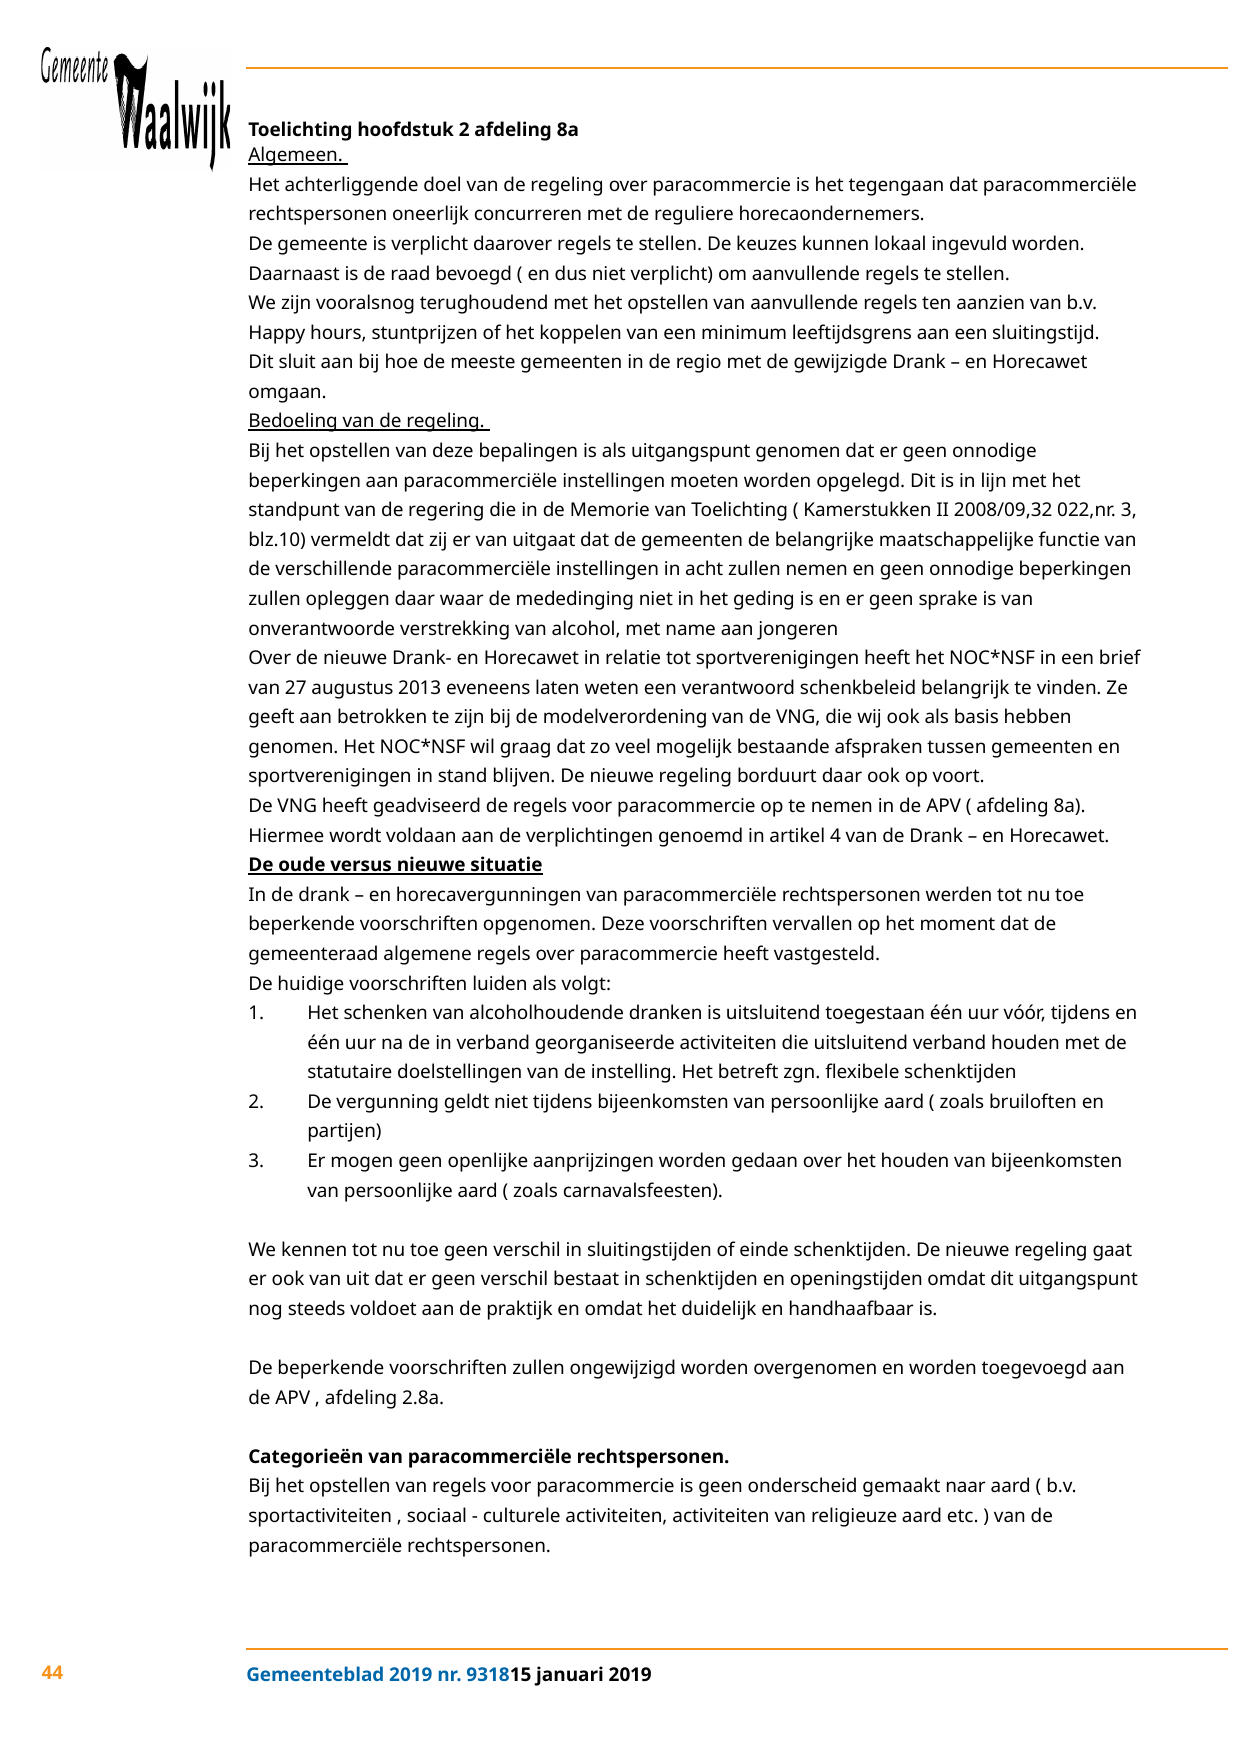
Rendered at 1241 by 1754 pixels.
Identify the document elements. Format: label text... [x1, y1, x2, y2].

list Het schenken van alcoholhoudende dranken is uitsluitend toegestaan één uur vóór, tijdens en één uur na de in verband georganiseerde activiteiten die uitsluitend verband houden met de statutaire doelstellingen van de instelling. Het betreft zgn. flexibele schenktijden [248, 999, 1152, 1084]
text Categorieën van paracommerciële rechtspersonen. [248, 1443, 1152, 1469]
text Hiermee wordt voldaan aan de verplichtingen genoemd in artikel 4 van de Drank – en Horecawet. [248, 822, 1152, 848]
text De huidige voorschriften luiden als volgt: [248, 970, 1152, 996]
text Bij het opstellen van deze bepalingen is als uitgangspunt genomen dat er geen onnodige beperkingen aan paracommerciële instellingen moeten worden opgelegd. Dit is in lijn met het standpunt van de regering die in de Memorie van Toelichting ( Kamerstukken II 2008/09,32 022,nr. 3, blz.10) vermeldt dat zij er van uitgaat dat de gemeenten de belangrijke maatschappelijke functie van de verschillende paracommerciële instellingen in acht zullen nemen en geen onnodige beperkingen zullen opleggen daar waar de mededinging niet in het geding is en er geen sprake is van onverantwoorde verstrekking van alcohol, met name aan jongeren [248, 437, 1152, 641]
text Dit sluit aan bij hoe de meeste gemeenten in de regio met de gewijzigde Drank – en Horecawet omgaan. [248, 348, 1152, 404]
text We zijn vooralsnog terughoudend met het opstellen van aanvullende regels ten aanzien van b.v. Happy hours, stuntprijzen of het koppelen van een minimum leeftijdsgrens aan een sluitingstijd. [248, 289, 1152, 345]
text De oude versus nieuwe situatie [248, 851, 1152, 877]
list De vergunning geldt niet tijdens bijeenkomsten van persoonlijke aard ( zoals bruiloften en partijen) [248, 1088, 1152, 1143]
text In de drank – en horecavergunningen van paracommerciële rechtspersonen werden tot nu toe beperkende voorschriften opgenomen. Deze voorschriften vervallen op het moment dat de gemeenteraad algemene regels over paracommercie heeft vastgesteld. [248, 881, 1152, 966]
text Over de nieuwe Drank- en Horecawet in relatie tot sportverenigingen heeft het NOC*NSF in een brief van 27 augustus 2013 eveneens laten weten een verantwoord schenkbeleid belangrijk te vinden. Ze geeft aan betrokken te zijn bij de modelverordening van de VNG, die wij ook als basis hebben genomen. Het NOC*NSF wil graag dat zo veel mogelijk bestaande afspraken tussen gemeenten en sportverenigingen in stand blijven. De nieuwe regeling borduurt daar ook op voort. [248, 644, 1152, 788]
text Het achterliggende doel van de regeling over paracommercie is het tegengaan dat paracommerciële rechtspersonen oneerlijk concurreren met de reguliere horecaondernemers. [248, 171, 1152, 226]
text Bedoeling van de regeling. [248, 408, 1152, 433]
list Er mogen geen openlijke aanprijzingen worden gedaan over het houden van bijeenkomsten van persoonlijke aard ( zoals carnavalsfeesten). [248, 1147, 1152, 1203]
text We kennen tot nu toe geen verschil in sluitingstijden of einde schenktijden. De nieuwe regeling gaat er ook van uit dat er geen verschil bestaat in schenktijden en openingstijden omdat dit uitgangspunt nog steeds voldoet aan de praktijk en omdat het duidelijk en handhaafbaar is. [248, 1236, 1152, 1321]
text De gemeente is verplicht daarover regels te stellen. De keuzes kunnen lokaal ingevuld worden. [248, 230, 1152, 256]
text Algemeen. [248, 141, 1152, 167]
text Bij het opstellen van regels voor paracommercie is geen onderscheid gemaakt naar aard ( b.v. sportactiviteiten , sociaal - culturele activiteiten, activiteiten van religieuze aard etc. ) van de paracommerciële rechtspersonen. [248, 1473, 1152, 1558]
text De VNG heeft geadviseerd de regels voor paracommercie op te nemen in de APV ( afdeling 8a). [248, 792, 1152, 818]
text De beperkende voorschriften zullen ongewijzigd worden overgenomen en worden toegevoegd aan de APV , afdeling 2.8a. [248, 1354, 1152, 1410]
picture [41, 47, 231, 172]
text Toelichting hoofdstuk 2 afdeling 8a [248, 116, 1152, 141]
text Daarnaast is de raad bevoegd ( en dus niet verplicht) om aanvullende regels te stellen. [248, 260, 1152, 286]
